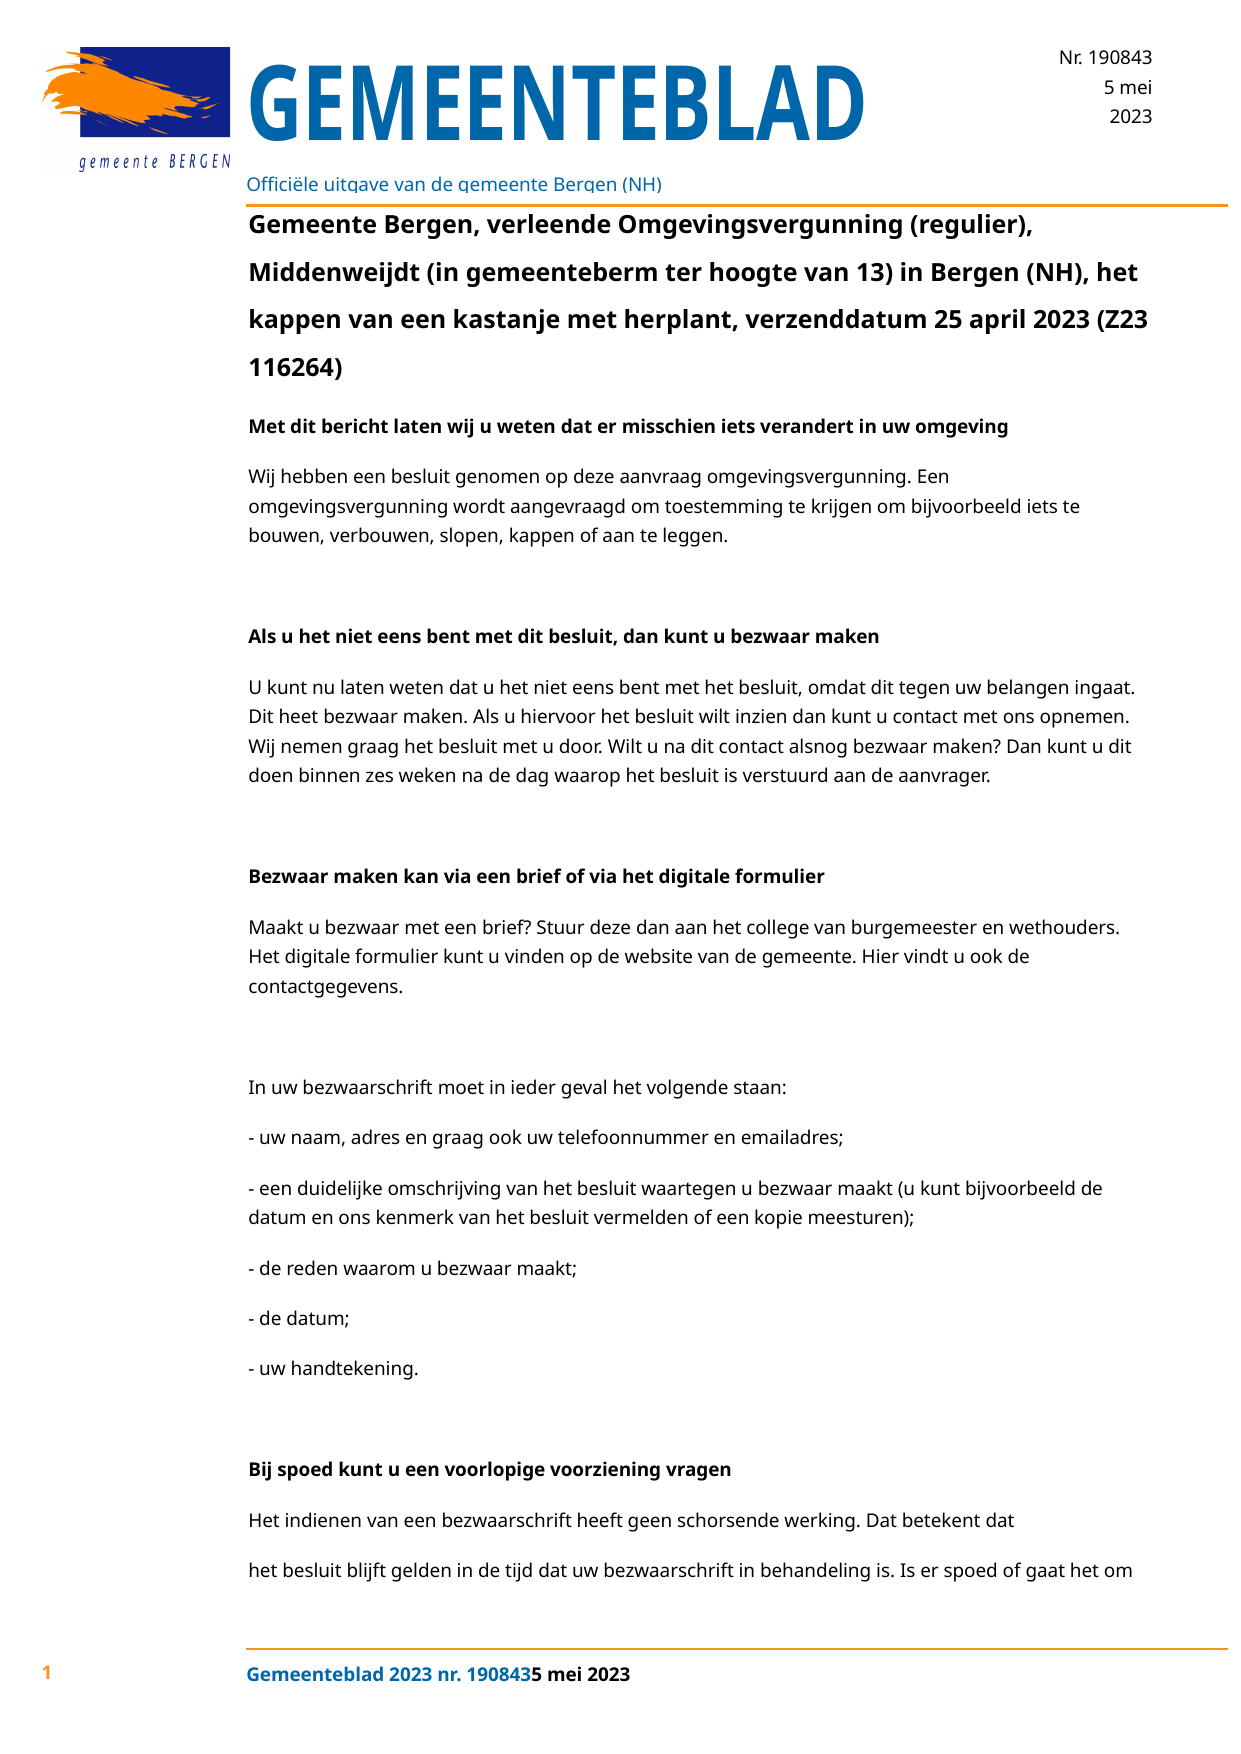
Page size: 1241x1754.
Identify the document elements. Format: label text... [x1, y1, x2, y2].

text het besluit blijft gelden in de tijd dat uw bezwaarschrift in behandeling is. Is er spoed of gaat het om [248, 1557, 1152, 1583]
text In uw bezwaarschrift moet in ieder geval het volgende staan: [248, 1074, 1152, 1100]
text Wij hebben een besluit genomen op deze aanvraag omgevingsvergunning. Een omgevingsvergunning wordt aangevraagd om toestemming te krijgen om bijvoorbeeld iets te bouwen, verbouwen, slopen, kappen of aan te leggen. [248, 463, 1152, 548]
text - uw handtekening. [248, 1356, 1152, 1381]
text Bezwaar maken kan via een brief of via het digitale formulier [248, 863, 1152, 889]
picture [41, 47, 231, 172]
text Gemeente Bergen, verleende Omgevingsvergunning (regulier), Middenweijdt (in gemeenteberm ter hoogte van 13) in Bergen (NH), het kappen van een kastanje met herplant, verzenddatum 25 april 2023 (Z23 116264) [248, 207, 1152, 384]
text Het indienen van een bezwaarschrift heeft geen schorsende werking. Dat betekent dat [248, 1507, 1152, 1533]
text Bij spoed kunt u een voorlopige voorziening vragen [248, 1456, 1152, 1482]
text - de datum; [248, 1305, 1152, 1331]
text - een duidelijke omschrijving van het besluit waartegen u bezwaar maakt (u kunt bijvoorbeeld de datum en ons kenmerk van het besluit vermelden of een kopie meesturen); [248, 1175, 1152, 1230]
text - uw naam, adres en graag ook uw telefoonnummer en emailadres; [248, 1124, 1152, 1150]
text U kunt nu laten weten dat u het niet eens bent met het besluit, omdat dit tegen uw belangen ingaat. Dit heet bezwaar maken. Als u hiervoor het besluit wilt inzien dan kunt u contact met ons opnemen. Wij nemen graag het besluit met u door. Wilt u na dit contact alsnog bezwaar maken? Dan kunt u dit doen binnen zes weken na de dag waarop het besluit is verstuurd aan de aanvrager. [248, 674, 1152, 788]
text Met dit bericht laten wij u weten dat er misschien iets verandert in uw omgeving [248, 413, 1152, 439]
text Als u het niet eens bent met dit besluit, dan kunt u bezwaar maken [248, 623, 1152, 649]
text Maakt u bezwaar met een brief? Stuur deze dan aan het college van burgemeester en wethouders. Het digitale formulier kunt u vinden op de website van de gemeente. Hier vindt u ook de contactgegevens. [248, 914, 1152, 999]
text - de reden waarom u bezwaar maakt; [248, 1255, 1152, 1281]
